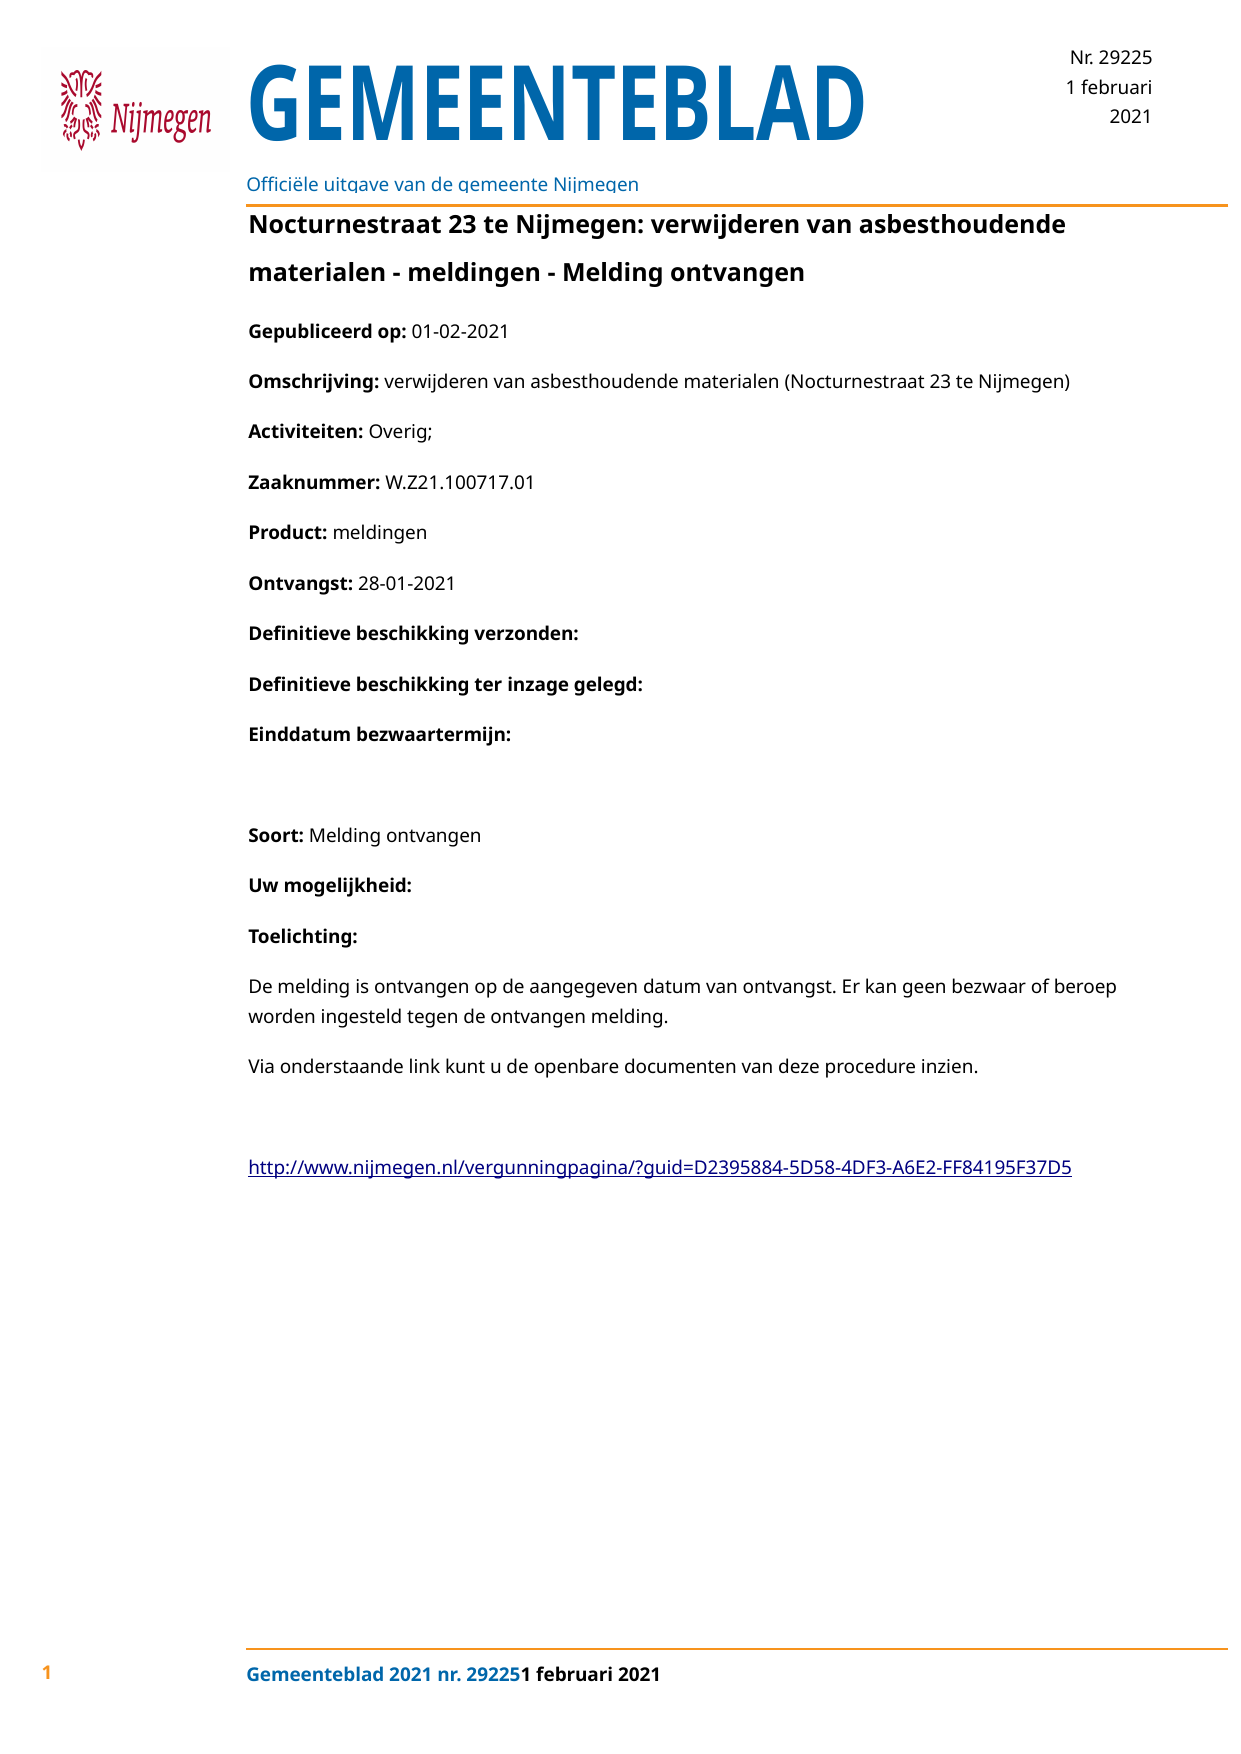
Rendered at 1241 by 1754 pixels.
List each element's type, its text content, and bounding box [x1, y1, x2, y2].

text Uw mogelijkheid: [248, 872, 1152, 898]
text Ontvangst: 28-01-2021 [248, 570, 1152, 596]
text Omschrijving: verwijderen van asbesthoudende materialen (Nocturnestraat 23 te Nijmegen) [248, 368, 1152, 394]
text http://www.nijmegen.nl/vergunningpagina/?guid=D2395884-5D58-4DF3-A6E2-FF84195F37D5 [248, 1154, 1152, 1180]
text Definitieve beschikking ter inzage gelegd: [248, 671, 1152, 697]
text Zaaknummer: W.Z21.100717.01 [248, 469, 1152, 495]
text Via onderstaande link kunt u de openbare documenten van deze procedure inzien. [248, 1053, 1152, 1079]
picture [41, 47, 231, 172]
text Toelichting: [248, 923, 1152, 949]
text De melding is ontvangen op de aangegeven datum van ontvangst. Er kan geen bezwaar of beroep worden ingesteld tegen de ontvangen melding. [248, 973, 1152, 1029]
text Definitieve beschikking verzonden: [248, 620, 1152, 646]
text Product: meldingen [248, 519, 1152, 545]
text Gepubliceerd op: 01-02-2021 [248, 318, 1152, 344]
text Activiteiten: Overig; [248, 419, 1152, 444]
text Soort: Melding ontvangen [248, 822, 1152, 848]
text Nocturnestraat 23 te Nijmegen: verwijderen van asbesthoudende materialen - meldingen - Melding ontvangen [248, 207, 1152, 288]
text Einddatum bezwaartermijn: [248, 721, 1152, 747]
